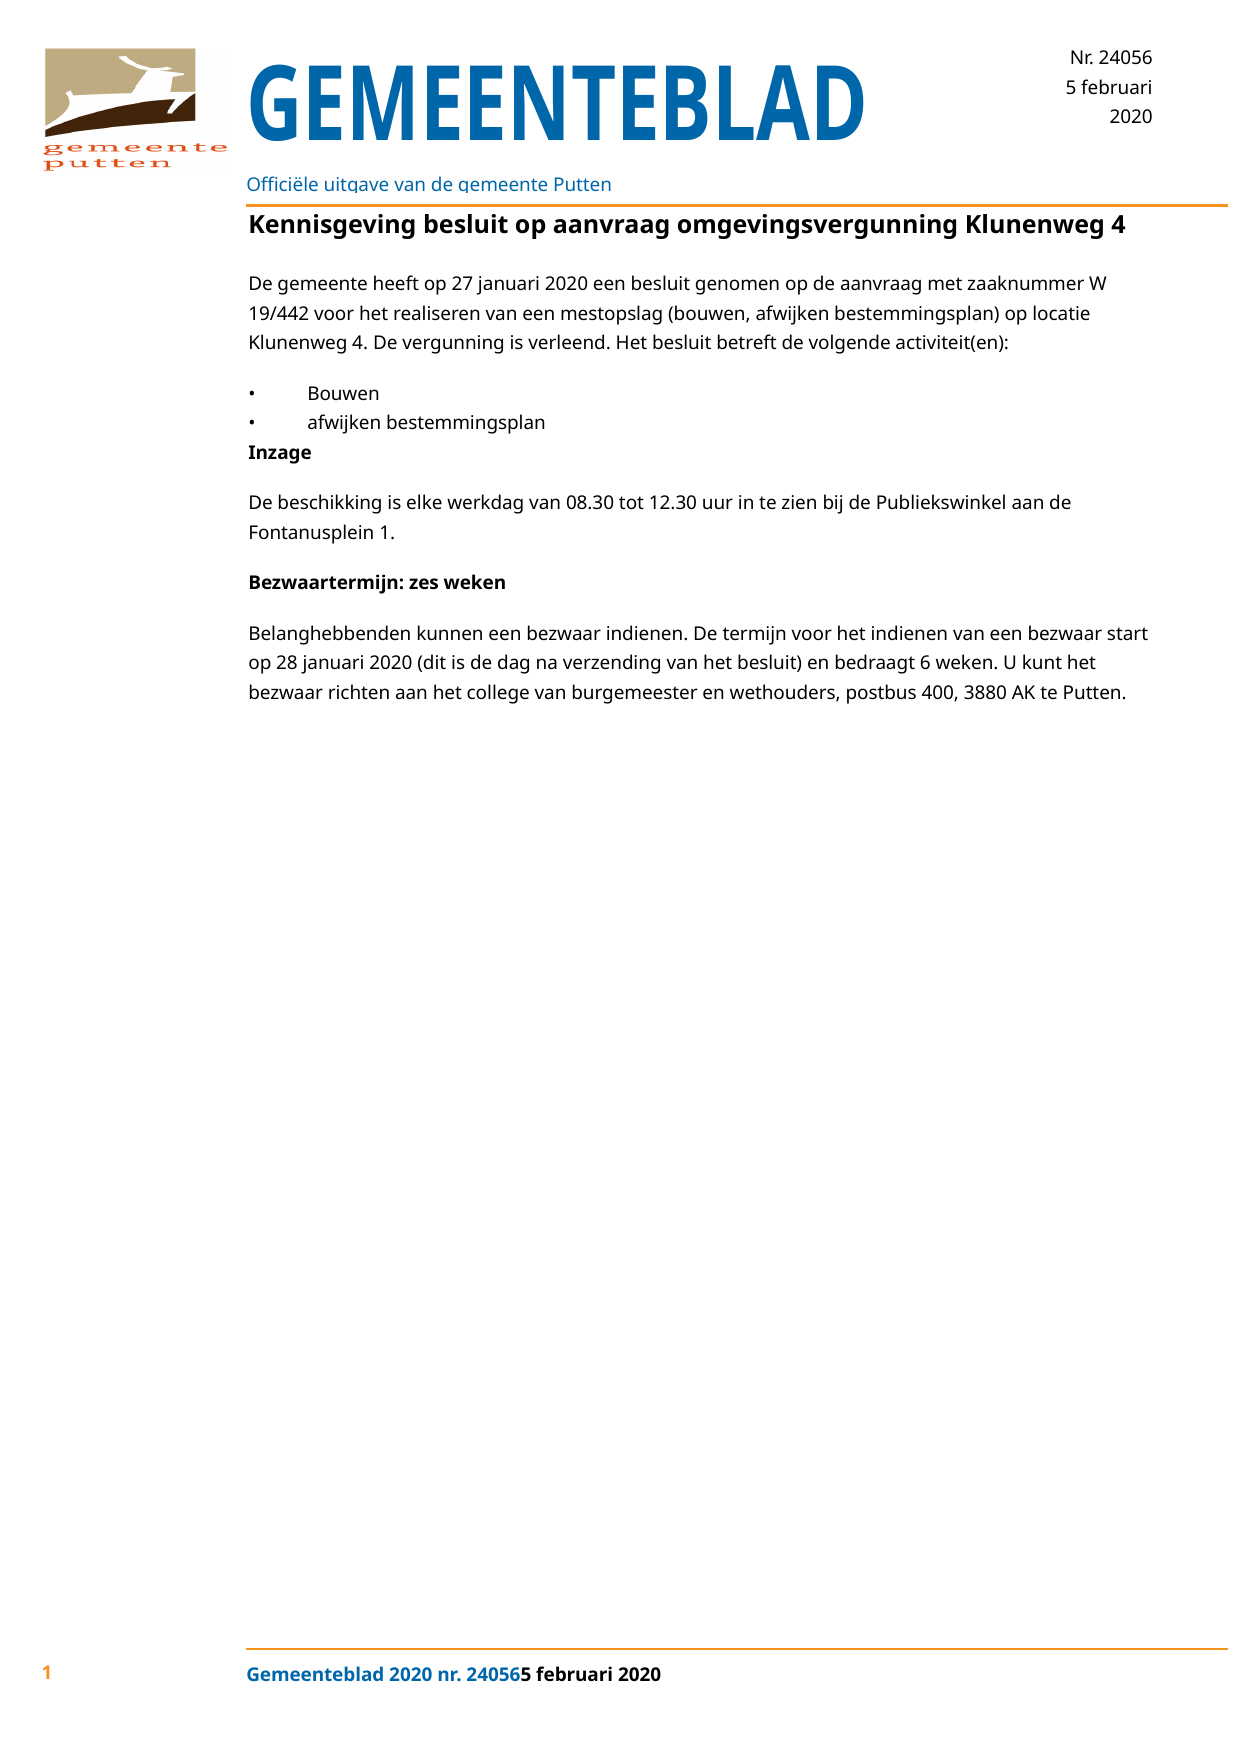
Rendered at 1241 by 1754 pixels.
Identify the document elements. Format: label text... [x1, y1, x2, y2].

text Bezwaartermijn: zes weken [248, 569, 1152, 595]
list Bouwen [248, 380, 1152, 406]
text De gemeente heeft op 27 januari 2020 een besluit genomen op de aanvraag met zaaknummer W 19/442 voor het realiseren van een mestopslag (bouwen, afwijken bestemmingsplan) op locatie Klunenweg 4. De vergunning is verleend. Het besluit betreft de volgende activiteit(en): [248, 270, 1152, 355]
text Belanghebbenden kunnen een bezwaar indienen. De termijn voor het indienen van een bezwaar start op 28 januari 2020 (dit is de dag na verzending van het besluit) en bedraagt 6 weken. U kunt het bezwaar richten aan het college van burgemeester en wethouders, postbus 400, 3880 AK te Putten. [248, 620, 1152, 705]
picture [41, 47, 231, 172]
list afwijken bestemmingsplan [248, 409, 1152, 435]
text Inzage [248, 439, 1152, 465]
text De beschikking is elke werkdag van 08.30 tot 12.30 uur in te zien bij de Publiekswinkel aan de Fontanusplein 1. [248, 489, 1152, 545]
text Kennisgeving besluit op aanvraag omgevingsvergunning Klunenweg 4 [248, 207, 1152, 241]
